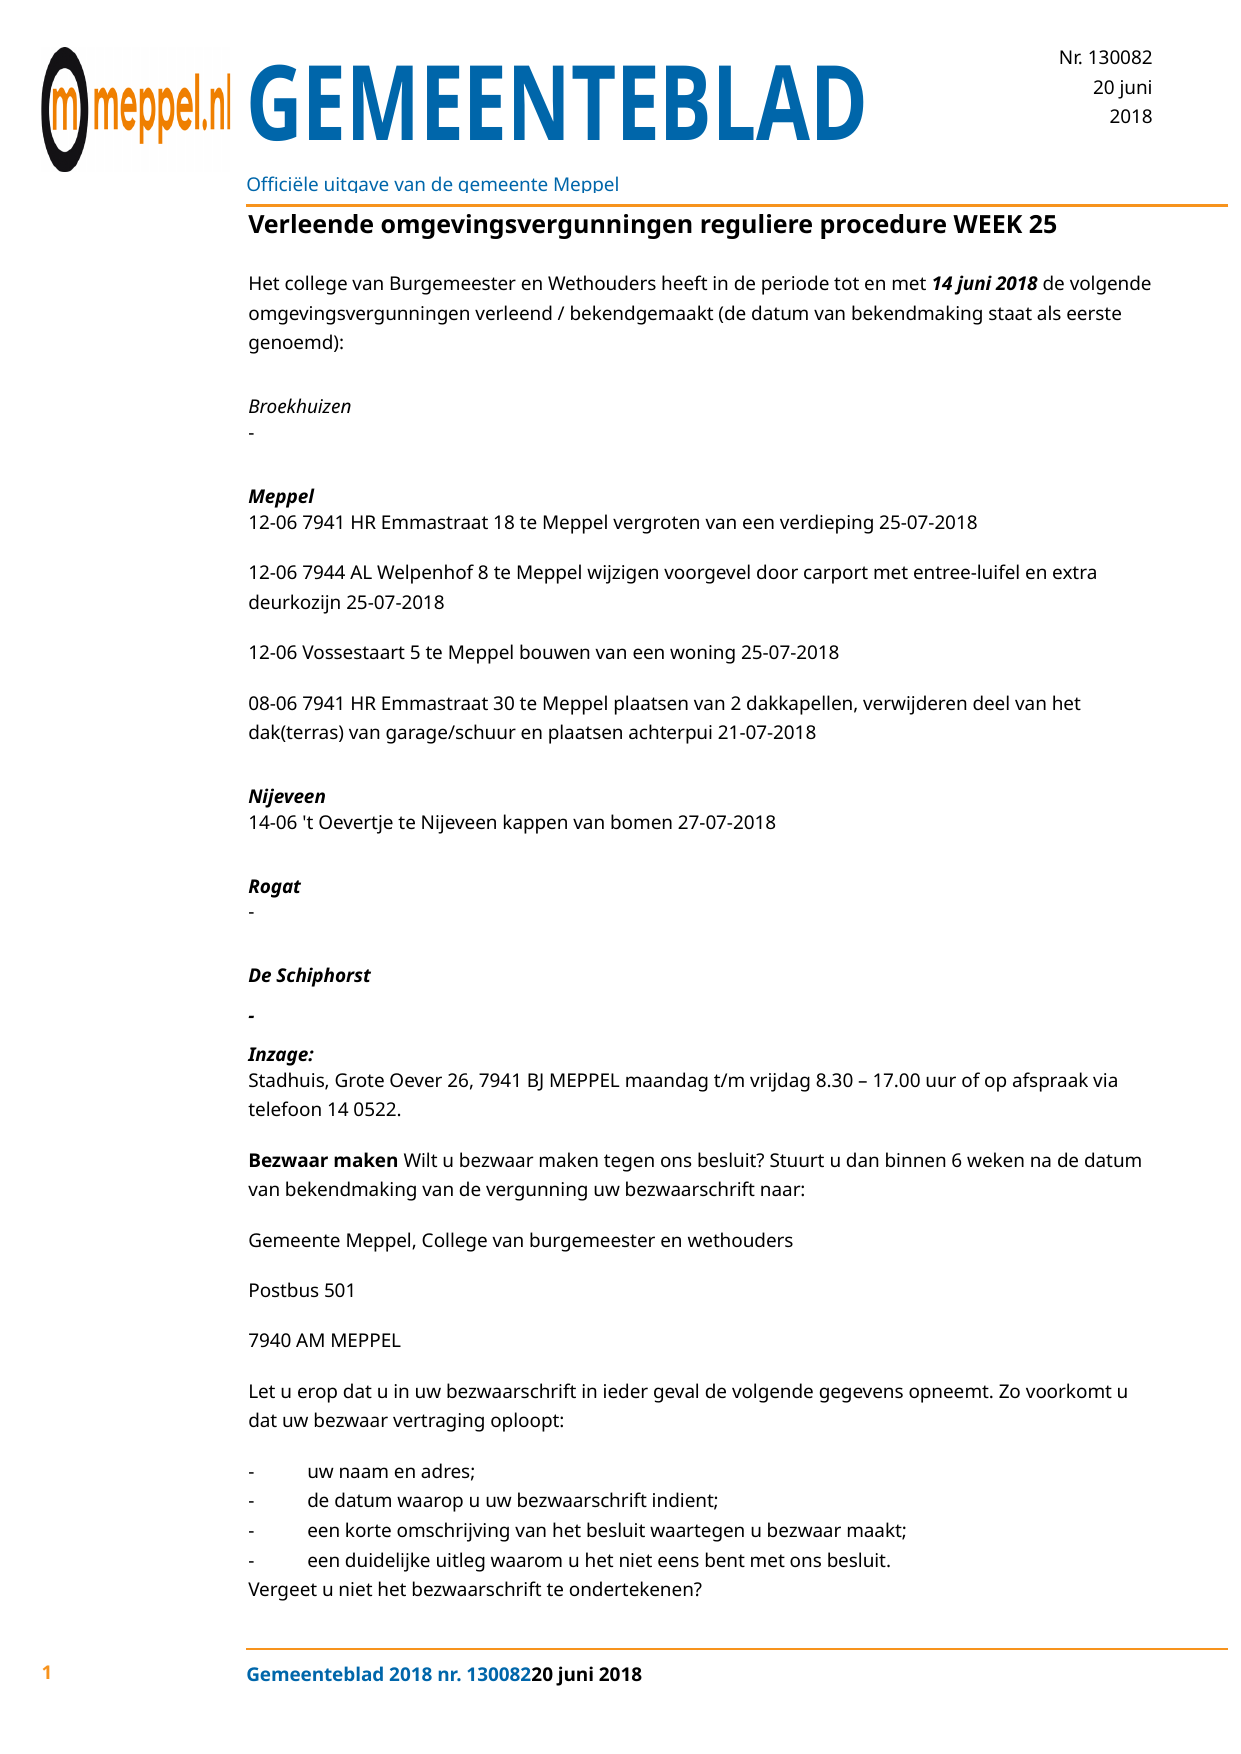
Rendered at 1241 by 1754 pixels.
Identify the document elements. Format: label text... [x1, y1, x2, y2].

text 7940 AM MEPPEL [248, 1328, 1152, 1353]
picture [41, 47, 231, 172]
text Postbus 501 [248, 1277, 1152, 1303]
text Let u erop dat u in uw bezwaarschrift in ieder geval de volgende gegevens opneemt. Zo voorkomt u dat uw bezwaar vertraging oploopt: [248, 1378, 1152, 1433]
text Stadhuis, Grote Oever 26, 7941 BJ MEPPEL maandag t/m vrijdag 8.30 – 17.00 uur of op afspraak via telefoon 14 0522. [248, 1067, 1152, 1122]
text - [248, 899, 1152, 924]
list de datum waarop u uw bezwaarschrift indient; [248, 1488, 1152, 1513]
text 12-06 7944 AL Welpenhof 8 te Meppel wijzigen voorgevel door carport met entree-luifel en extra deurkozijn 25-07-2018 [248, 559, 1152, 614]
text - [248, 419, 1152, 445]
text Nijeveen [248, 783, 1152, 809]
text 12-06 Vossestaart 5 te Meppel bouwen van een woning 25-07-2018 [248, 639, 1152, 665]
text Broekhuizen [248, 393, 1152, 419]
text Bezwaar maken Wilt u bezwaar maken tegen ons besluit? Stuurt u dan binnen 6 weken na de datum van bekendmaking van de vergunning uw bezwaarschrift naar: [248, 1147, 1152, 1202]
text Het college van Burgemeester en Wethouders heeft in de periode tot en met 14 juni 2018 de volgende omgevingsvergunningen verleend / bekendgemaakt (de datum van bekendmaking staat als eerste genoemd): [248, 270, 1152, 355]
text 08-06 7941 HR Emmastraat 30 te Meppel plaatsen van 2 dakkapellen, verwijderen deel van het dak(terras) van garage/schuur en plaatsen achterpui 21-07-2018 [248, 690, 1152, 745]
text - [248, 1002, 1152, 1028]
text 14-06 't Oevertje te Nijeveen kappen van bomen 27-07-2018 [248, 809, 1152, 835]
text Rogat [248, 873, 1152, 899]
list een duidelijke uitleg waarom u het niet eens bent met ons besluit. [248, 1547, 1152, 1573]
text 12-06 7941 HR Emmastraat 18 te Meppel vergroten van een verdieping 25-07-2018 [248, 509, 1152, 534]
list een korte omschrijving van het besluit waartegen u bezwaar maakt; [248, 1517, 1152, 1543]
list uw naam en adres; [248, 1458, 1152, 1484]
text Vergeet u niet het bezwaarschrift te ondertekenen? [248, 1576, 1152, 1602]
text Verleende omgevingsvergunningen reguliere procedure WEEK 25 [248, 207, 1152, 241]
text De Schiphorst [248, 963, 1152, 988]
text Gemeente Meppel, College van burgemeester en wethouders [248, 1227, 1152, 1253]
text Meppel [248, 483, 1152, 509]
text Inzage: [248, 1041, 1152, 1067]
